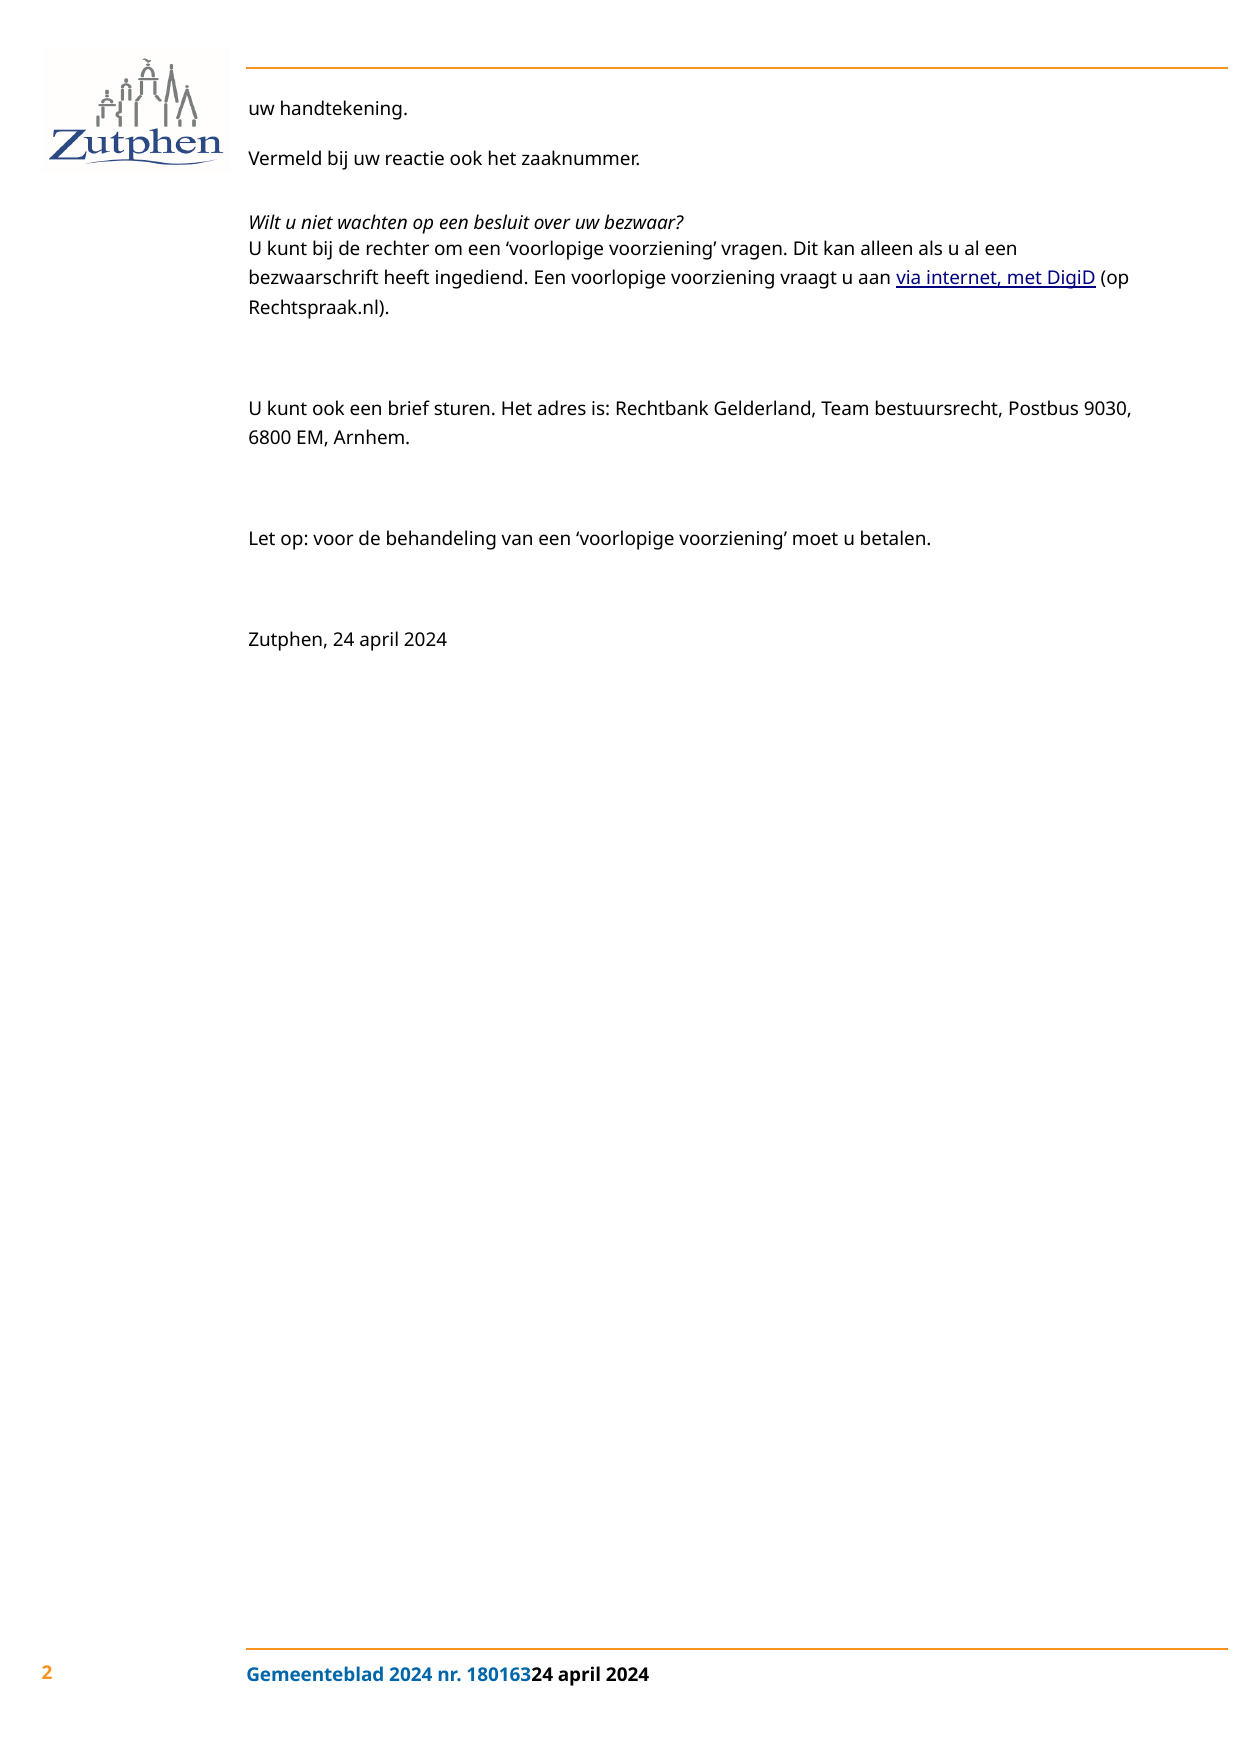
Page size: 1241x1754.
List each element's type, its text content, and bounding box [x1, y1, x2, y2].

text Wilt u niet wachten op een besluit over uw bezwaar? [248, 209, 1152, 235]
text Zutphen, 24 april 2024 [248, 626, 1152, 652]
text U kunt ook een brief sturen. Het adres is: Rechtbank Gelderland, Team bestuursrecht, Postbus 9030, 6800 EM, Arnhem. [248, 395, 1152, 450]
text uw handtekening. [248, 95, 1152, 121]
text Let op: voor de behandeling van een ‘voorlopige voorziening’ moet u betalen. [248, 525, 1152, 551]
text Vermeld bij uw reactie ook het zaaknummer. [248, 145, 1152, 171]
text U kunt bij de rechter om een ‘voorlopige voorziening’ vragen. Dit kan alleen als u al een bezwaarschrift heeft ingediend. Een voorlopige voorziening vraagt u aan via internet, met DigiD (op Rechtspraak.nl). [248, 235, 1152, 320]
picture [41, 47, 231, 172]
